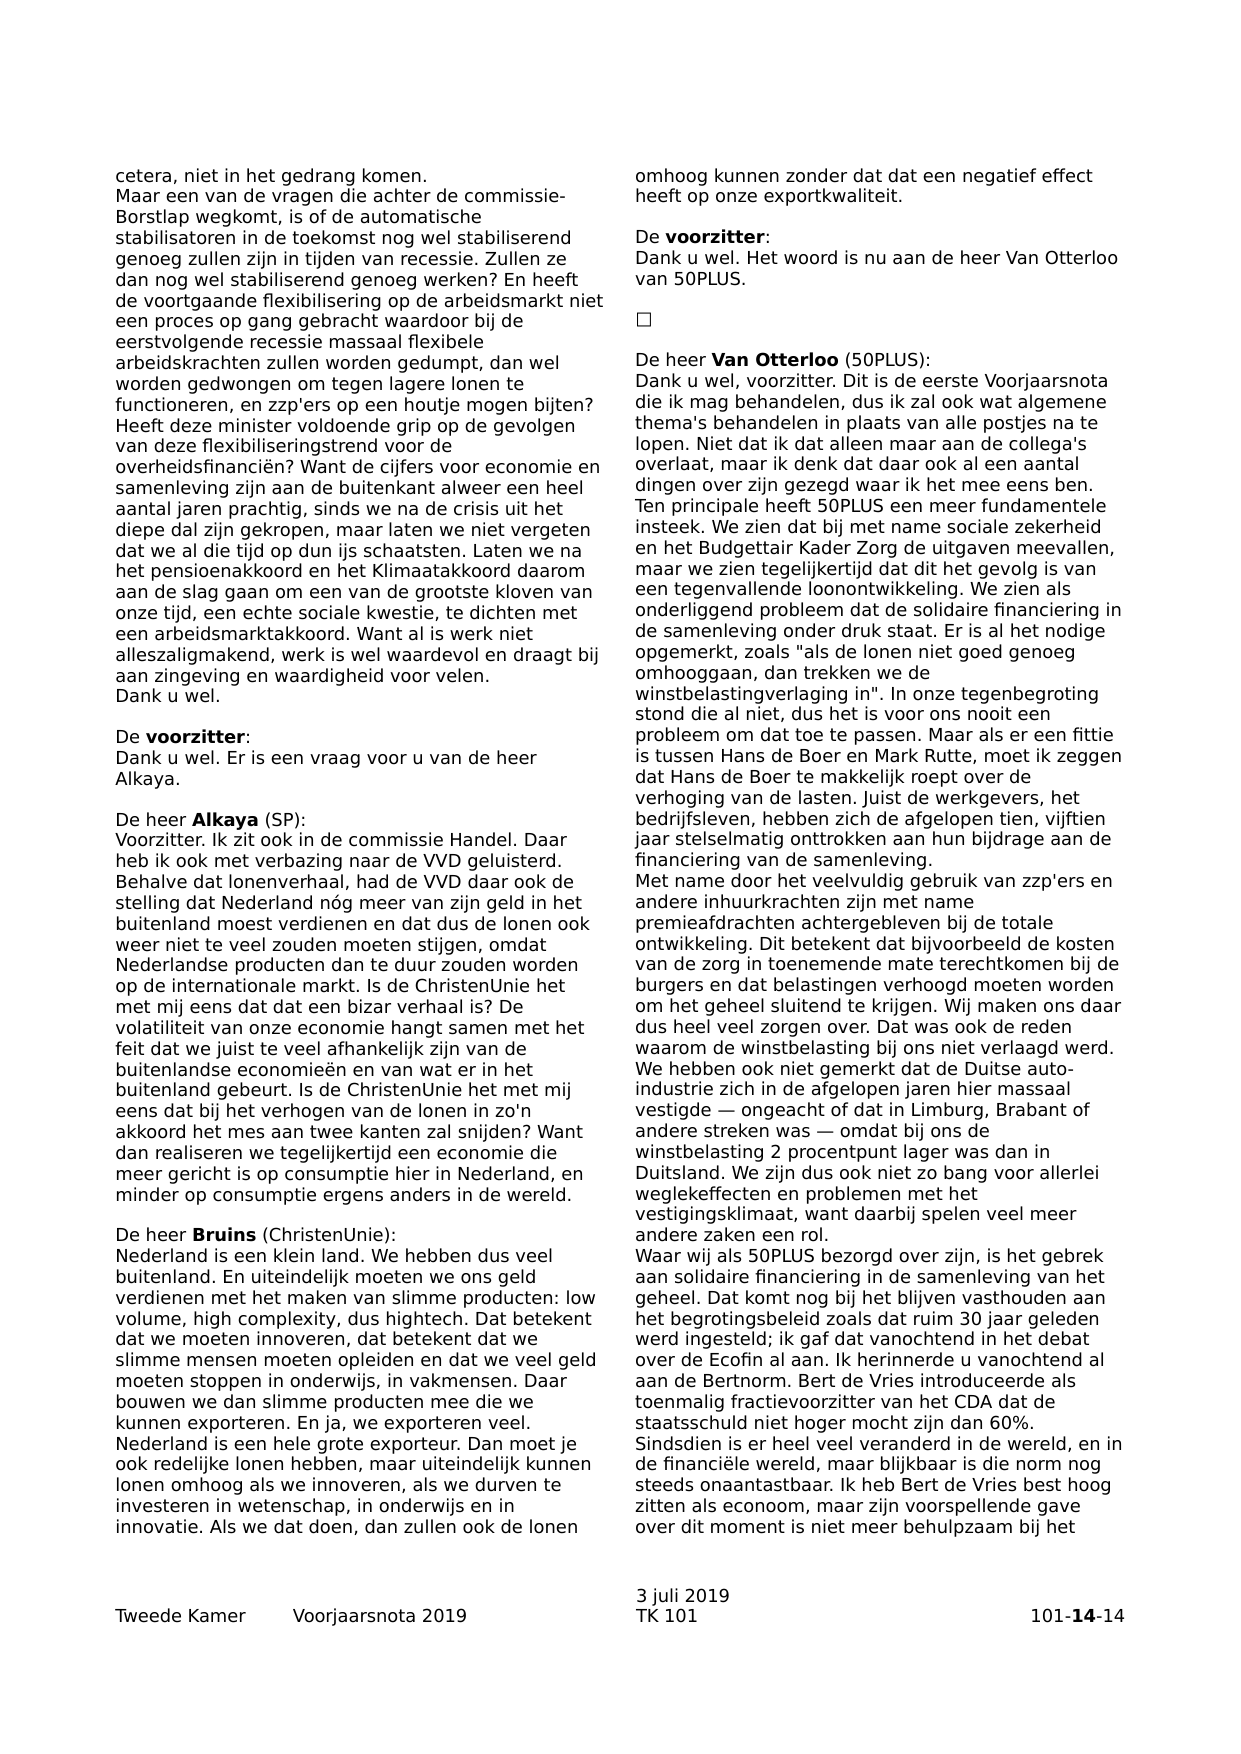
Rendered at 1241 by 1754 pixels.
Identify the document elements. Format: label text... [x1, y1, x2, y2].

text omhoog kunnen zonder dat dat een negatief effect heeft op onze exportkwaliteit. [635, 165, 1125, 207]
text Voorzitter. Ik zit ook in de commissie Handel. Daar heb ik ook met verbazing naar de VVD geluisterd. Behalve dat lonenverhaal, had de VVD daar ook de stelling dat Nederland nóg meer van zijn geld in het buitenland moest verdienen en dat dus de lonen ook weer niet te veel zouden moeten stijgen, omdat Nederlandse producten dan te duur zouden worden op de internationale markt. Is de ChristenUnie het met mij eens dat dat een bizar verhaal is? De volatiliteit van onze economie hangt samen met het feit dat we juist te veel afhankelijk zijn van de buitenlandse economieën en van wat er in het buitenland gebeurt. Is de ChristenUnie het met mij eens dat bij het verhogen van de lonen in zo'n akkoord het mes aan twee kanten zal snijden? Want dan realiseren we tegelijkertijd een economie die meer gericht is op consumptie hier in Nederland, en minder op consumptie ergens anders in de wereld. [115, 830, 605, 1205]
text ⬜ [635, 309, 1125, 330]
text Met name door het veelvuldig gebruik van zzp'ers en andere inhuurkrachten zijn met name premieafdrachten achtergebleven bij de totale ontwikkeling. Dit betekent dat bijvoorbeeld de kosten van de zorg in toenemende mate terechtkomen bij de burgers en dat belastingen verhoogd moeten worden om het geheel sluitend te krijgen. Wij maken ons daar dus heel veel zorgen over. Dat was ook de reden waarom de winstbelasting bij ons niet verlaagd werd. We hebben ook niet gemerkt dat de Duitse auto-industrie zich in de afgelopen jaren hier massaal vestigde — ongeacht of dat in Limburg, Brabant of andere streken was — omdat bij ons de winstbelasting 2 procentpunt lager was dan in Duitsland. We zijn dus ook niet zo bang voor allerlei weglekeffecten en problemen met het vestigingsklimaat, want daarbij spelen veel meer andere zaken een rol. [635, 871, 1125, 1246]
text Maar een van de vragen die achter de commissie-Borstlap wegkomt, is of de automatische stabilisatoren in de toekomst nog wel stabiliserend genoeg zullen zijn in tijden van recessie. Zullen ze dan nog wel stabiliserend genoeg werken? En heeft de voortgaande flexibilisering op de arbeidsmarkt niet een proces op gang gebracht waardoor bij de eerstvolgende recessie massaal flexibele arbeidskrachten zullen worden gedumpt, dan wel worden gedwongen om tegen lagere lonen te functioneren, en zzp'ers op een houtje mogen bijten? Heeft deze minister voldoende grip op de gevolgen van deze flexibiliseringstrend voor de overheidsfinanciën? Want de cijfers voor economie en samenleving zijn aan de buitenkant alweer een heel aantal jaren prachtig, sinds we na de crisis uit het diepe dal zijn gekropen, maar laten we niet vergeten dat we al die tijd op dun ijs schaatsten. Laten we na het pensioenakkoord en het Klimaatakkoord daarom aan de slag gaan om een van de grootste kloven van onze tijd, een echte sociale kwestie, te dichten met een arbeidsmarktakkoord. Want al is werk niet alleszaligmakend, werk is wel waardevol en draagt bij aan zingeving en waardigheid voor velen. [115, 186, 605, 686]
text Dank u wel, voorzitter. Dit is de eerste Voorjaarsnota die ik mag behandelen, dus ik zal ook wat algemene thema's behandelen in plaats van alle postjes na te lopen. Niet dat ik dat alleen maar aan de collega's overlaat, maar ik denk dat daar ook al een aantal dingen over zijn gezegd waar ik het mee eens ben. [635, 371, 1125, 496]
text Dank u wel. [115, 686, 605, 707]
text Ten principale heeft 50PLUS een meer fundamentele insteek. We zien dat bij met name sociale zekerheid en het Budgettair Kader Zorg de uitgaven meevallen, maar we zien tegelijkertijd dat dit het gevolg is van een tegenvallende loonontwikkeling. We zien als onderliggend probleem dat de solidaire financiering in de samenleving onder druk staat. Er is al het nodige opgemerkt, zoals "als de lonen niet goed genoeg omhooggaan, dan trekken we de winstbelastingverlaging in". In onze tegenbegroting stond die al niet, dus het is voor ons nooit een probleem om dat toe te passen. Maar als er een fittie is tussen Hans de Boer en Mark Rutte, moet ik zeggen dat Hans de Boer te makkelijk roept over de verhoging van de lasten. Juist de werkgevers, het bedrijfsleven, hebben zich de afgelopen tien, vijftien jaar stelselmatig onttrokken aan hun bijdrage aan de financiering van de samenleving. [635, 496, 1125, 871]
text Waar wij als 50PLUS bezorgd over zijn, is het gebrek aan solidaire financiering in de samenleving van het geheel. Dat komt nog bij het blijven vasthouden aan het begrotingsbeleid zoals dat ruim 30 jaar geleden werd ingesteld; ik gaf dat vanochtend in het debat over de Ecofin al aan. Ik herinnerde u vanochtend al aan de Bertnorm. Bert de Vries introduceerde als toenmalig fractievoorzitter van het CDA dat de staatsschuld niet hoger mocht zijn dan 60%. Sindsdien is er heel veel veranderd in de wereld, en in de financiële wereld, maar blijkbaar is die norm nog steeds onaantastbaar. Ik heb Bert de Vries best hoog zitten als econoom, maar zijn voorspellende gave over dit moment is niet meer behulpzaam bij het [635, 1246, 1125, 1537]
text Dank u wel. Er is een vraag voor u van de heer Alkaya. [115, 748, 605, 789]
text De voorzitter: [635, 227, 1125, 248]
text De heer Van Otterloo (50PLUS): [635, 350, 1125, 371]
text De voorzitter: [115, 727, 605, 748]
text De heer Alkaya (SP): [115, 809, 605, 830]
text De heer Bruins (ChristenUnie): [115, 1225, 605, 1246]
text Dank u wel. Het woord is nu aan de heer Van Otterloo van 50PLUS. [635, 248, 1125, 289]
text Nederland is een klein land. We hebben dus veel buitenland. En uiteindelijk moeten we ons geld verdienen met het maken van slimme producten: low volume, high complexity, dus hightech. Dat betekent dat we moeten innoveren, dat betekent dat we slimme mensen moeten opleiden en dat we veel geld moeten stoppen in onderwijs, in vakmensen. Daar bouwen we dan slimme producten mee die we kunnen exporteren. En ja, we exporteren veel. Nederland is een hele grote exporteur. Dan moet je ook redelijke lonen hebben, maar uiteindelijk kunnen lonen omhoog als we innoveren, als we durven te investeren in wetenschap, in onderwijs en in innovatie. Als we dat doen, dan zullen ook de lonen [115, 1246, 605, 1537]
text cetera, niet in het gedrang komen. [115, 165, 605, 186]
